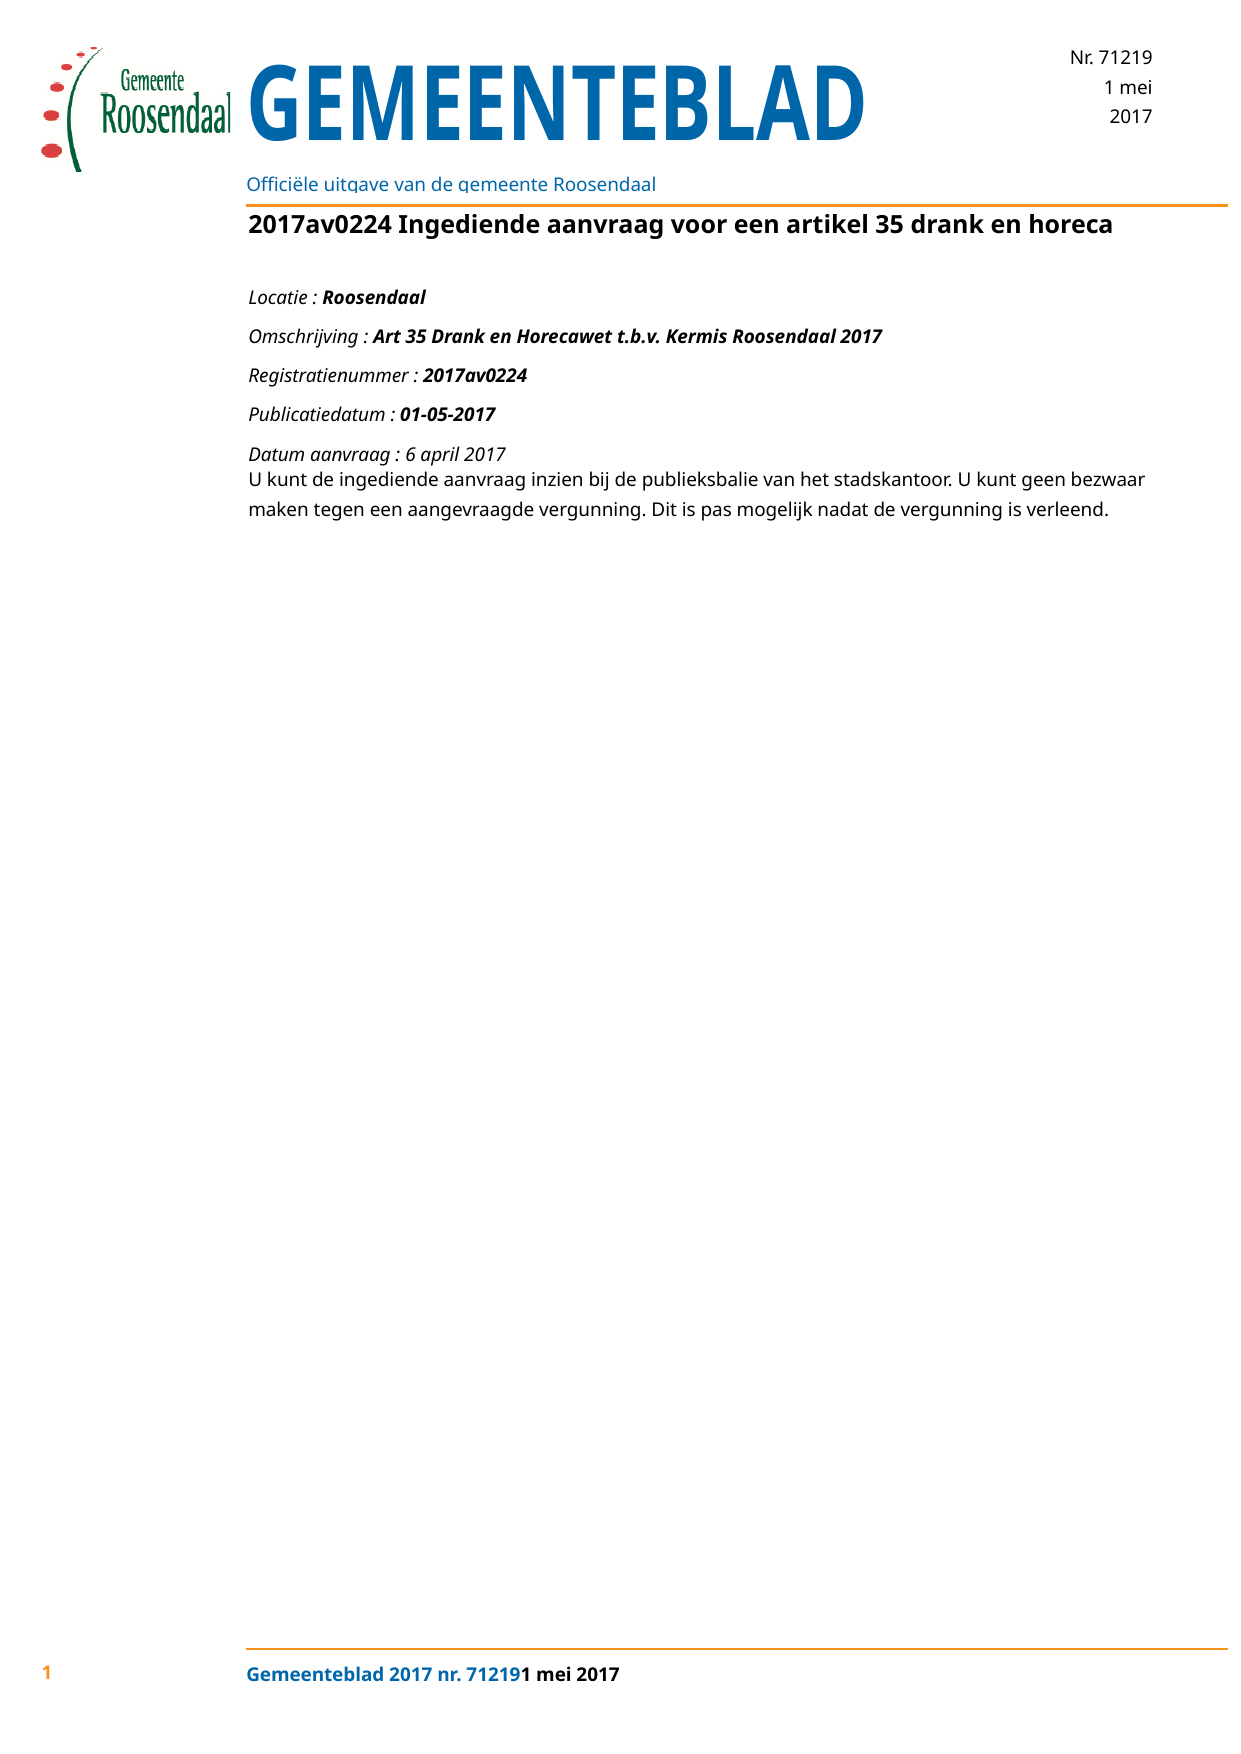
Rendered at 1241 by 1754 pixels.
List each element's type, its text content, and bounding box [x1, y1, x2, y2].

text Omschrijving : Art 35 Drank en Horecawet t.b.v. Kermis Roosendaal 2017 [248, 323, 1152, 349]
text 2017av0224 Ingediende aanvraag voor een artikel 35 drank en horeca [248, 207, 1152, 241]
text Locatie : Roosendaal [248, 284, 1152, 309]
text U kunt de ingediende aanvraag inzien bij de publieksbalie van het stadskantoor. U kunt geen bezwaar maken tegen een aangevraagde vergunning. Dit is pas mogelijk nadat de vergunning is verleend. [248, 467, 1152, 522]
text Registratienummer : 2017av0224 [248, 362, 1152, 388]
picture [41, 47, 231, 172]
text Publicatiedatum : 01-05-2017 [248, 402, 1152, 427]
text Datum aanvraag : 6 april 2017 [248, 441, 1152, 467]
